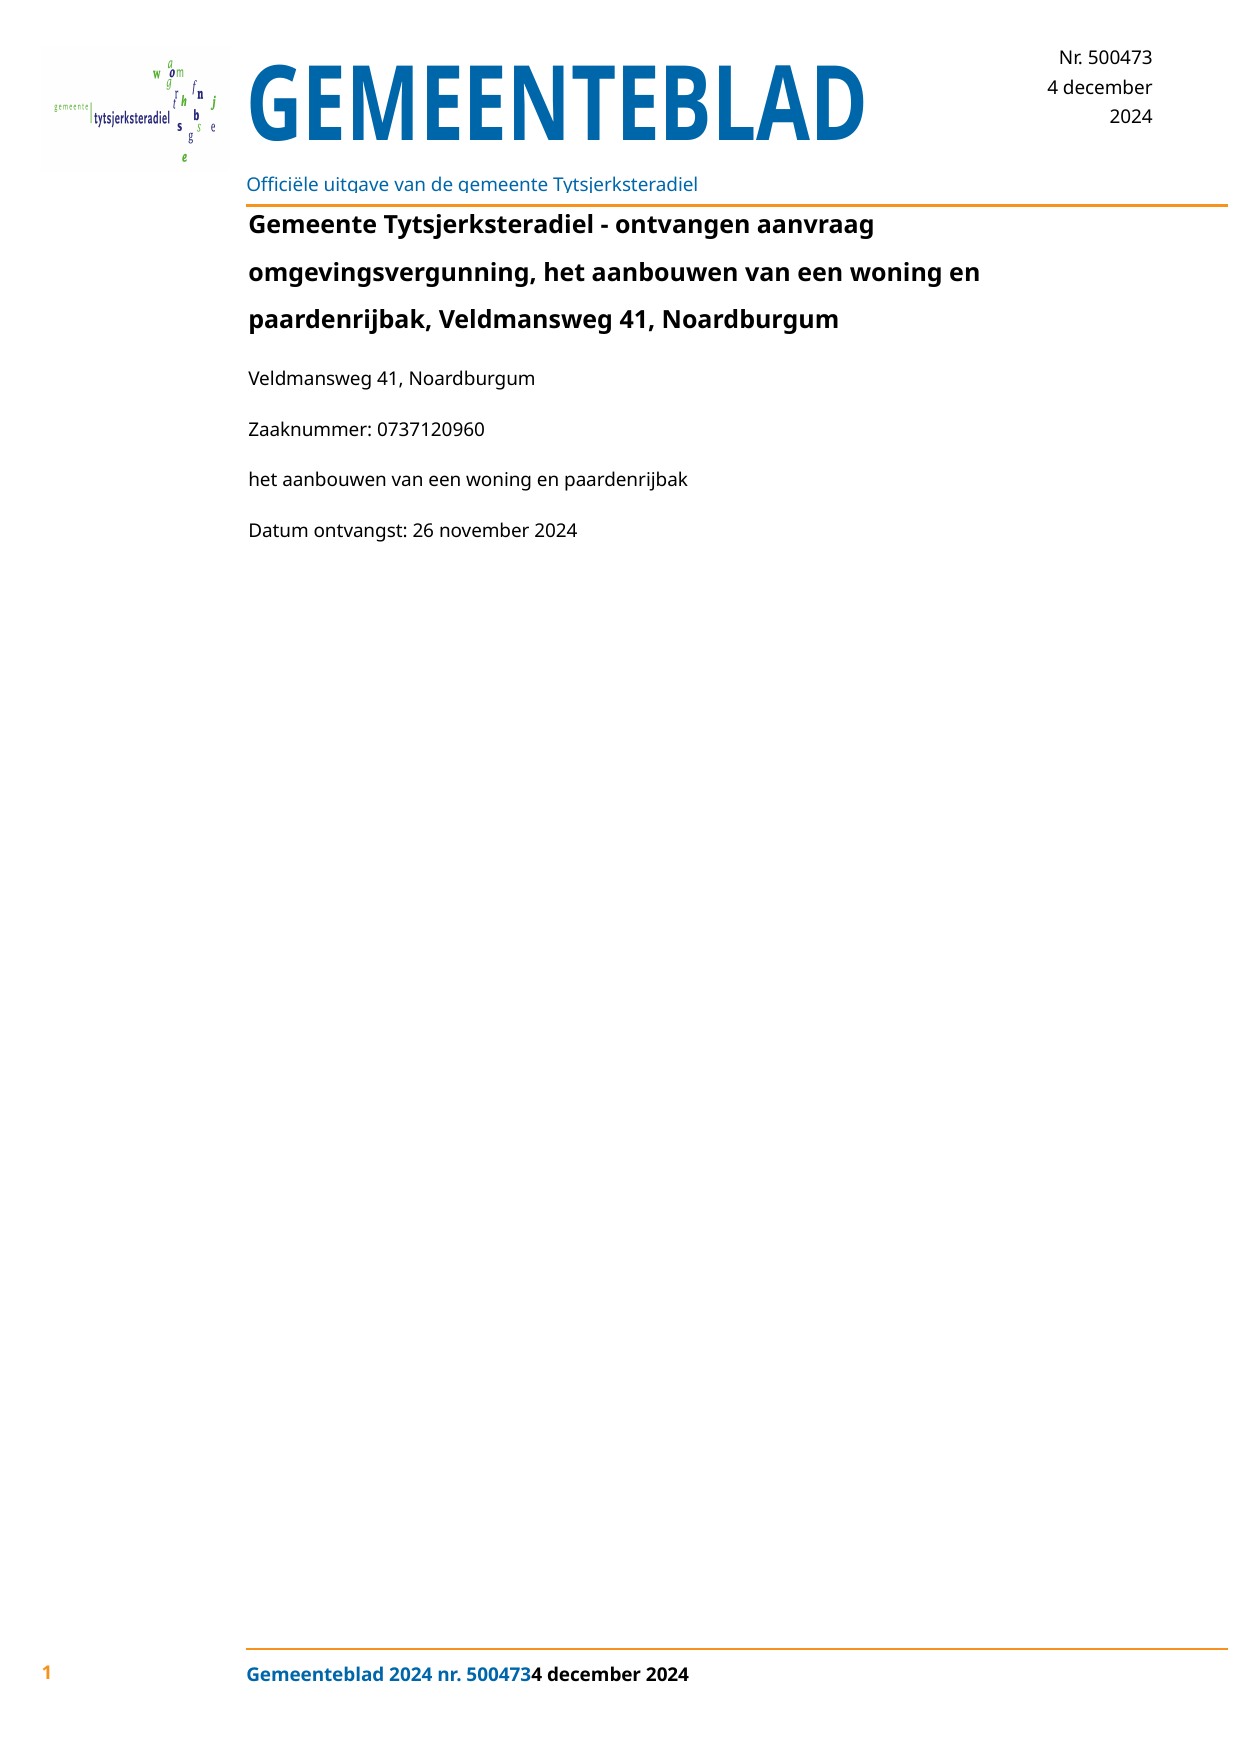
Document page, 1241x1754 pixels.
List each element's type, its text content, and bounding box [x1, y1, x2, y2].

text het aanbouwen van een woning en paardenrijbak [248, 466, 1152, 492]
text Gemeente Tytsjerksteradiel - ontvangen aanvraag omgevingsvergunning, het aanbouwen van een woning en paardenrijbak, Veldmansweg 41, Noardburgum [248, 207, 1152, 336]
picture [41, 47, 231, 172]
text Veldmansweg 41, Noardburgum [248, 366, 1152, 391]
text Zaaknummer: 0737120960 [248, 416, 1152, 442]
text Datum ontvangst: 26 november 2024 [248, 517, 1152, 542]
